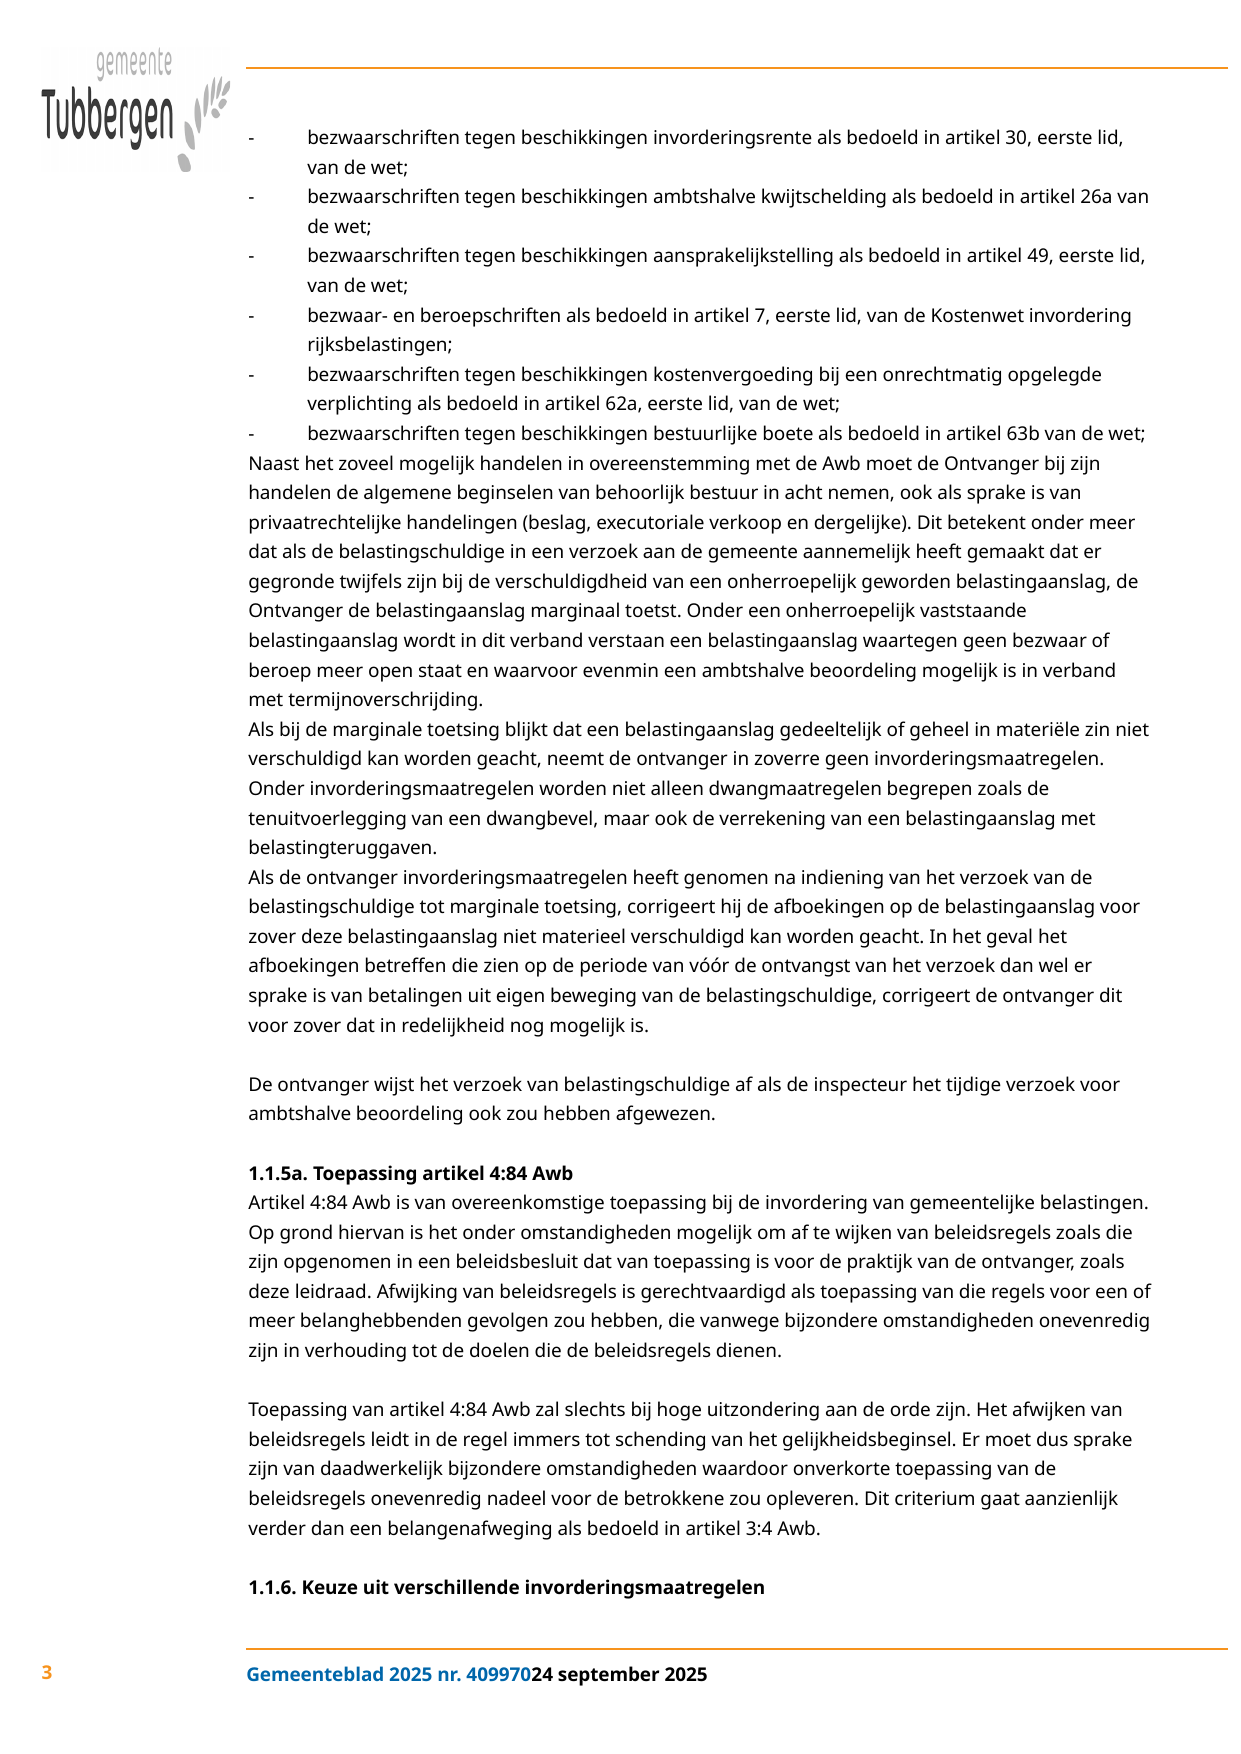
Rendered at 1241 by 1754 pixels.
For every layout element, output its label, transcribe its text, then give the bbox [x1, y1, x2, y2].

text De ontvanger wijst het verzoek van belastingschuldige af als de inspecteur het tijdige verzoek voor ambtshalve beoordeling ook zou hebben afgewezen. [248, 1071, 1152, 1126]
list bezwaarschriften tegen beschikkingen bestuurlijke boete als bedoeld in artikel 63b van de wet; [248, 420, 1152, 446]
text Naast het zoveel mogelijk handelen in overeenstemming met de Awb moet de Ontvanger bij zijn handelen de algemene beginselen van behoorlijk bestuur in acht nemen, ook als sprake is van privaatrechtelijke handelingen (beslag, executoriale verkoop en dergelijke). Dit betekent onder meer dat als de belastingschuldige in een verzoek aan de gemeente aannemelijk heeft gemaakt dat er gegronde twijfels zijn bij de verschuldigdheid van een onherroepelijk geworden belastingaanslag, de Ontvanger de belastingaanslag marginaal toetst. Onder een onherroepelijk vaststaande belastingaanslag wordt in dit verband verstaan een belastingaanslag waartegen geen bezwaar of beroep meer open staat en waarvoor evenmin een ambtshalve beoordeling mogelijk is in verband met termijnoverschrijding. [248, 450, 1152, 712]
text 1.1.5a. Toepassing artikel 4:84 Awb [248, 1160, 1152, 1186]
text Toepassing van artikel 4:84 Awb zal slechts bij hoge uitzondering aan de orde zijn. Het afwijken van beleidsregels leidt in de regel immers tot schending van het gelijkheidsbeginsel. Er moet dus sprake zijn van daadwerkelijk bijzondere omstandigheden waardoor onverkorte toepassing van de beleidsregels onevenredig nadeel voor de betrokkene zou opleveren. Dit criterium gaat aanzienlijk verder dan een belangenafweging als bedoeld in artikel 3:4 Awb. [248, 1396, 1152, 1541]
list bezwaar- en beroepschriften als bedoeld in artikel 7, eerste lid, van de Kostenwet invordering rijksbelastingen; [248, 302, 1152, 357]
text 1.1.6. Keuze uit verschillende invorderingsmaatregelen [248, 1574, 1152, 1600]
list bezwaarschriften tegen beschikkingen invorderingsrente als bedoeld in artikel 30, eerste lid, van de wet; [248, 124, 1152, 180]
text Artikel 4:84 Awb is van overeenkomstige toepassing bij de invordering van gemeentelijke belastingen. Op grond hiervan is het onder omstandigheden mogelijk om af te wijken van beleidsregels zoals die zijn opgenomen in een beleidsbesluit dat van toepassing is voor de praktijk van de ontvanger, zoals deze leidraad. Afwijking van beleidsregels is gerechtvaardigd als toepassing van die regels voor een of meer belanghebbenden gevolgen zou hebben, die vanwege bijzondere omstandigheden onevenredig zijn in verhouding tot de doelen die de beleidsregels dienen. [248, 1189, 1152, 1363]
list bezwaarschriften tegen beschikkingen aansprakelijkstelling als bedoeld in artikel 49, eerste lid, van de wet; [248, 243, 1152, 298]
text Als bij de marginale toetsing blijkt dat een belastingaanslag gedeeltelijk of geheel in materiële zin niet verschuldigd kan worden geacht, neemt de ontvanger in zoverre geen invorderingsmaatregelen. Onder invorderingsmaatregelen worden niet alleen dwangmaatregelen begrepen zoals de tenuitvoerlegging van een dwangbevel, maar ook de verrekening van een belastingaanslag met belastingteruggaven. [248, 716, 1152, 860]
list bezwaarschriften tegen beschikkingen ambtshalve kwijtschelding als bedoeld in artikel 26a van de wet; [248, 183, 1152, 239]
picture [41, 47, 231, 172]
text Als de ontvanger invorderingsmaatregelen heeft genomen na indiening van het verzoek van de belastingschuldige tot marginale toetsing, corrigeert hij de afboekingen op de belastingaanslag voor zover deze belastingaanslag niet materieel verschuldigd kan worden geacht. In het geval het afboekingen betreffen die zien op de periode van vóór de ontvangst van het verzoek dan wel er sprake is van betalingen uit eigen beweging van de belastingschuldige, corrigeert de ontvanger dit voor zover dat in redelijkheid nog mogelijk is. [248, 864, 1152, 1038]
list bezwaarschriften tegen beschikkingen kostenvergoeding bij een onrechtmatig opgelegde verplichting als bedoeld in artikel 62a, eerste lid, van de wet; [248, 361, 1152, 416]
